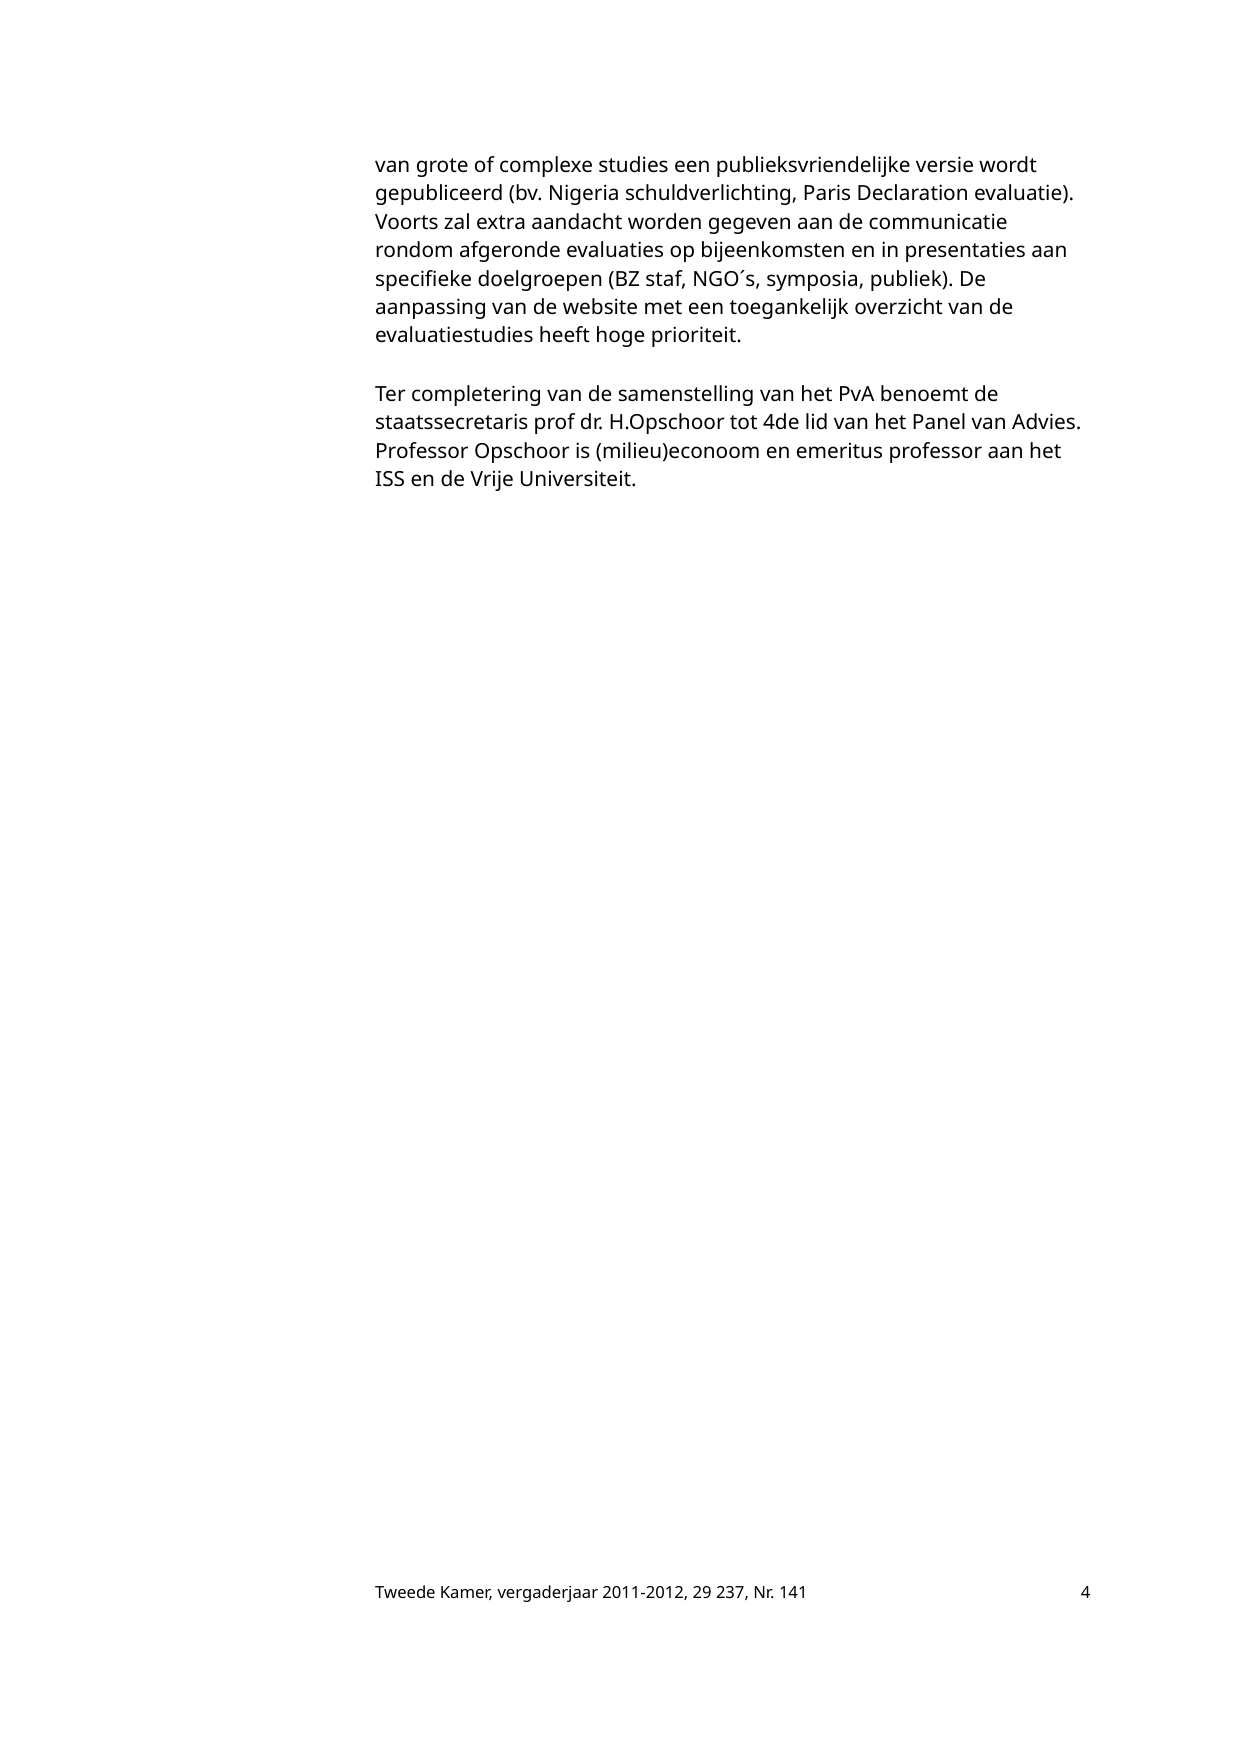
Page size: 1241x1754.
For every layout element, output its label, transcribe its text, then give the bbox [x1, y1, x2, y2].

text van grote of complexe studies een publieksvriendelijke versie wordt gepubliceerd (bv. Nigeria schuldverlichting, Paris Declaration evaluatie). Voorts zal extra aandacht worden gegeven aan de communicatie rondom afgeronde evaluaties op bijeenkomsten en in presentaties aan specifieke doelgroepen (BZ staf, NGO´s, symposia, publiek). De aanpassing van de website met een toegankelijk overzicht van de evaluatiestudies heeft hoge prioriteit. [375, 150, 1090, 349]
text Ter completering van de samenstelling van het PvA benoemt de staatssecretaris prof dr. H.Opschoor tot 4de lid van het Panel van Advies. Professor Opschoor is (milieu)econoom en emeritus professor aan het ISS en de Vrije Universiteit. [375, 379, 1090, 493]
